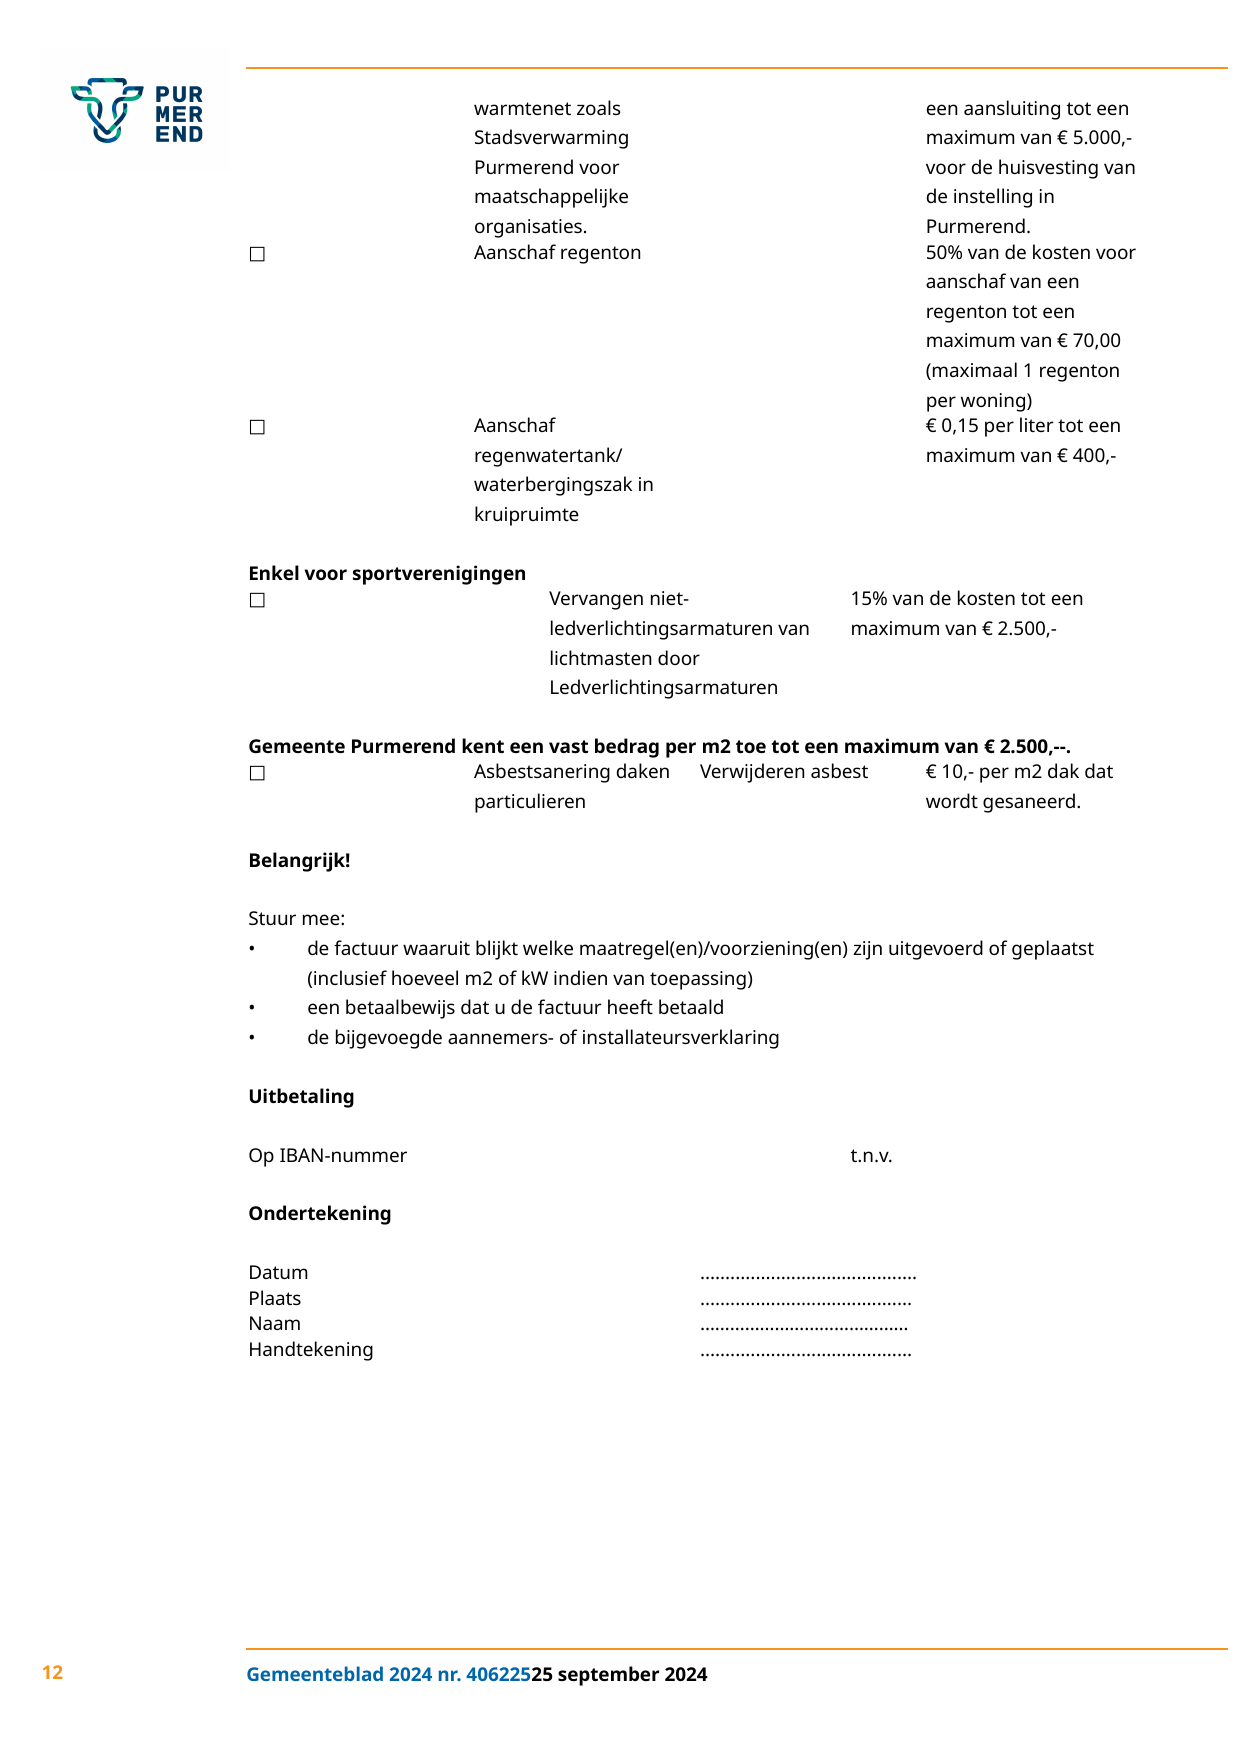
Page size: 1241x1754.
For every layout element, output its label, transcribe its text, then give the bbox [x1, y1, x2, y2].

table_header Op IBAN-nummer [248, 1142, 549, 1167]
list de factuur waaruit blijkt welke maatregel(en)/voorziening(en) zijn uitgevoerd of geplaatst (inclusief hoeveel m2 of kW indien van toepassing) [248, 935, 1152, 990]
list een betaalbewijs dat u de factuur heeft betaald [248, 994, 1152, 1020]
table_header Datum [248, 1259, 700, 1285]
table_cell □ [248, 759, 474, 814]
table_cell Asbestsanering daken particulieren [474, 759, 700, 814]
table_cell Verwijderen asbest [700, 759, 926, 814]
table_cell 15% van de kosten tot een maximum van € 2.500,- [850, 586, 1152, 700]
table_cell …………………………………… [700, 1311, 1152, 1336]
table_cell € 10,- per m2 dak dat wordt gesaneerd. [926, 759, 1152, 814]
table_cell Naam [248, 1311, 700, 1336]
list de bijgevoegde aannemers- of installateursverklaring [248, 1024, 1152, 1049]
table_cell Vervangen niet-ledverlichtingsarmaturen van lichtmasten door Ledverlichtingsarmaturen [549, 586, 850, 700]
table_cell [700, 413, 926, 527]
table_cell Handtekening [248, 1336, 700, 1362]
table_cell [700, 95, 926, 239]
table_cell Plaats [248, 1285, 700, 1311]
table_cell □ [248, 413, 474, 527]
table_cell [248, 95, 474, 239]
table_header Belangrijk! [248, 847, 1152, 873]
table_header Uitbetaling [248, 1083, 1152, 1109]
table_cell een aansluiting tot een maximum van € 5.000,- voor de huisvesting van de instelling in Purmerend. [926, 95, 1152, 239]
table_header [549, 1142, 850, 1167]
table_cell .......................................... [700, 1285, 1152, 1311]
table_cell 50% van de kosten voor aanschaf van een regenton tot een maximum van € 70,00 (maximaal 1 regenton per woning) [926, 239, 1152, 412]
table_header ........................................... [700, 1259, 1152, 1285]
table_cell [700, 239, 926, 412]
table_cell warmtenet zoals Stadsverwarming Purmerend voor maatschappelijke organisaties. [474, 95, 700, 239]
table_cell .......................................... [700, 1336, 1152, 1362]
text Stuur mee: [248, 906, 1152, 931]
table_header t.n.v. [850, 1142, 1152, 1167]
table_header Ondertekening [248, 1200, 1152, 1226]
table_cell Aanschaf regenton [474, 239, 700, 412]
table_header Enkel voor sportverenigingen [248, 560, 1152, 586]
table_cell Aanschaf regenwatertank/ waterbergingszak in kruipruimte [474, 413, 700, 527]
table_header Gemeente Purmerend kent een vast bedrag per m2 toe tot een maximum van € 2.500,--. [248, 733, 1152, 759]
table_cell € 0,15 per liter tot een maximum van € 400,- [926, 413, 1152, 527]
table_cell □ [248, 239, 474, 412]
table_cell □ [248, 586, 549, 700]
picture [41, 47, 231, 172]
